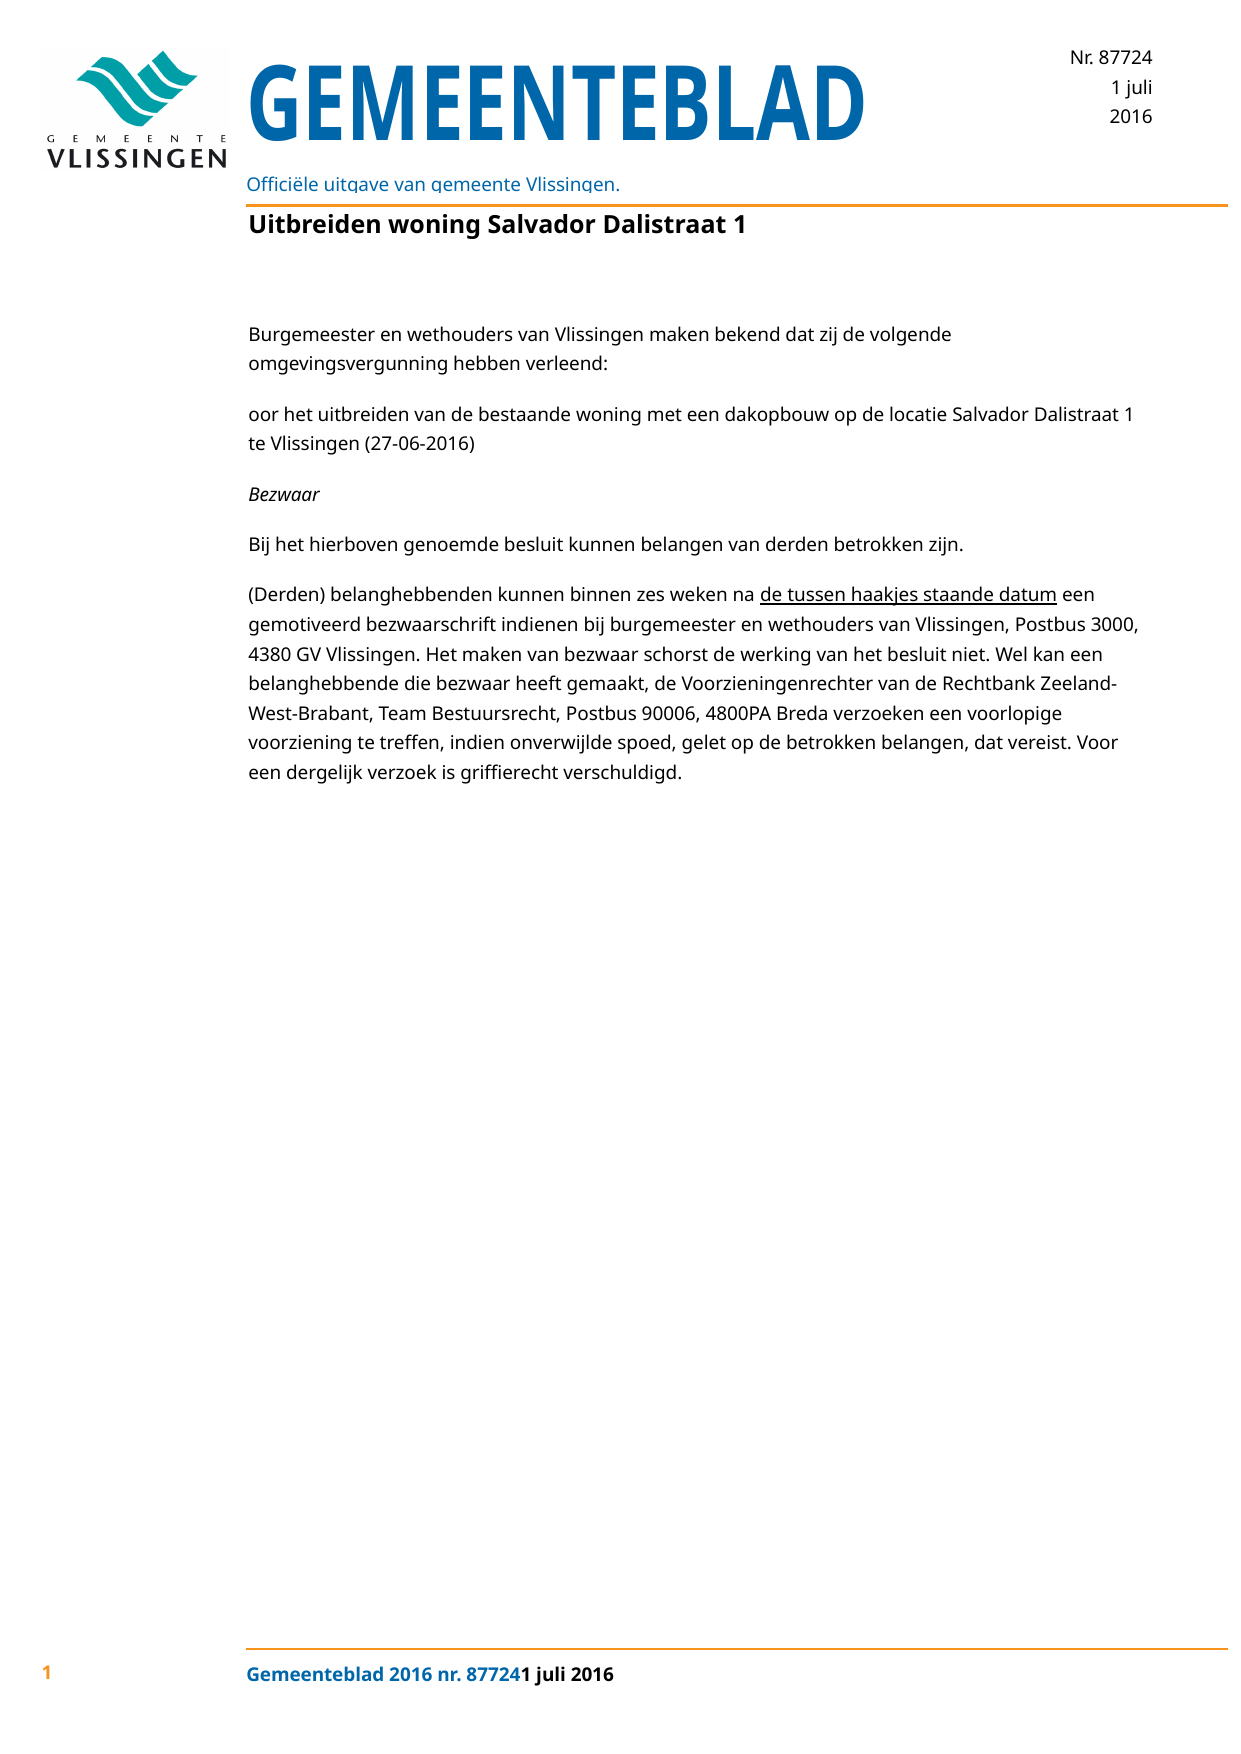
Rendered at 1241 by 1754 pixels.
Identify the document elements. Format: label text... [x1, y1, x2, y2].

text Burgemeester en wethouders van Vlissingen maken bekend dat zij de volgende omgevingsvergunning hebben verleend: [248, 321, 1152, 376]
picture [41, 47, 231, 172]
text Bezwaar [248, 481, 1152, 506]
text oor het uitbreiden van de bestaande woning met een dakopbouw op de locatie Salvador Dalistraat 1 te Vlissingen (27-06-2016) [248, 401, 1152, 456]
text Uitbreiden woning Salvador Dalistraat 1 [248, 207, 1152, 241]
text Bij het hierboven genoemde besluit kunnen belangen van derden betrokken zijn. [248, 531, 1152, 557]
text (Derden) belanghebbenden kunnen binnen zes weken na de tussen haakjes staande datum een gemotiveerd bezwaarschrift indienen bij burgemeester en wethouders van Vlissingen, Postbus 3000, 4380 GV Vlissingen. Het maken van bezwaar schorst de werking van het besluit niet. Wel kan een belanghebbende die bezwaar heeft gemaakt, de Voorzieningenrechter van de Rechtbank Zeeland-West-Brabant, Team Bestuursrecht, Postbus 90006, 4800PA Breda verzoeken een voorlopige voorziening te treffen, indien onverwijlde spoed, gelet op de betrokken belangen, dat vereist. Voor een dergelijk verzoek is griffierecht verschuldigd. [248, 582, 1152, 785]
